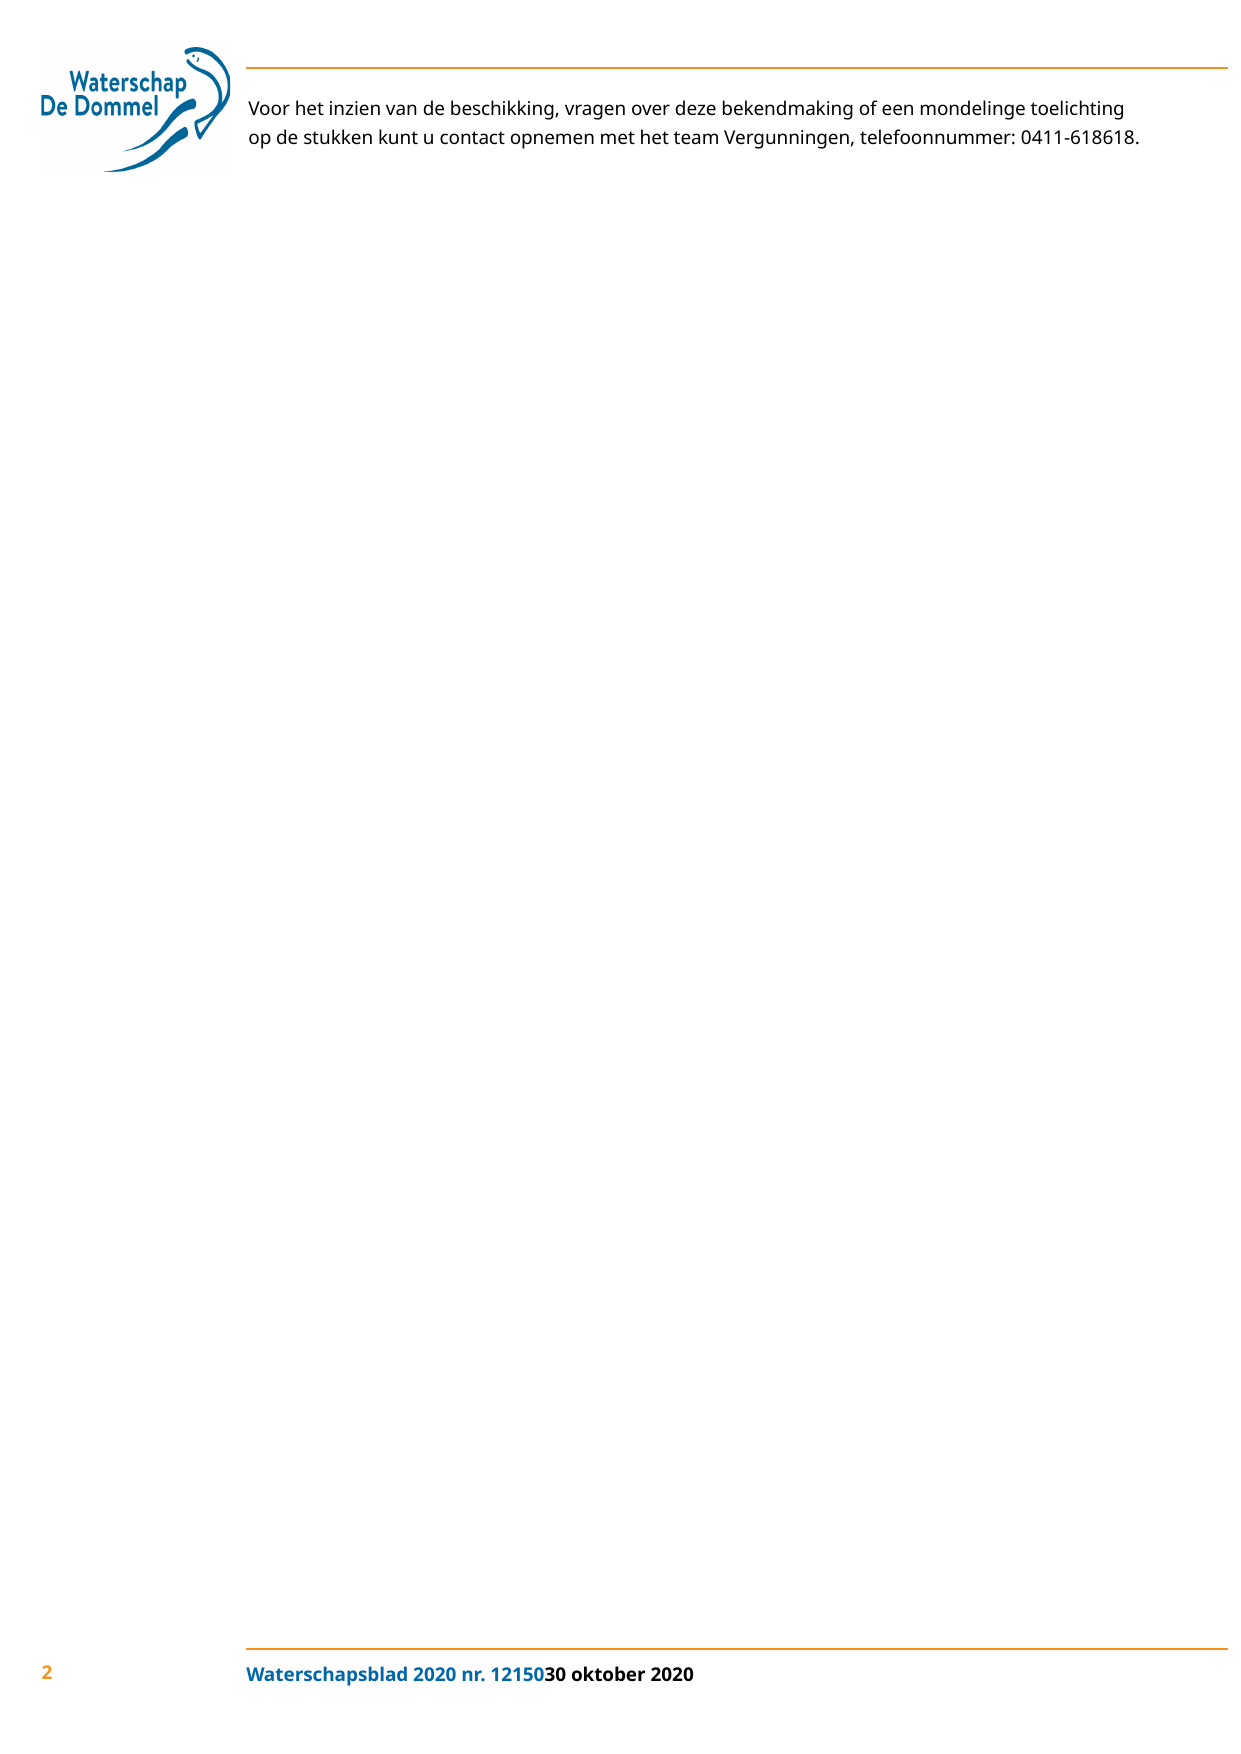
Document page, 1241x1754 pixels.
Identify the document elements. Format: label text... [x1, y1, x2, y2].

text Voor het inzien van de beschikking, vragen over deze bekendmaking of een mondelinge toelichting op de stukken kunt u contact opnemen met het team Vergunningen, telefoonnummer: 0411-618618. [248, 95, 1152, 150]
picture [45, 99, 51, 111]
picture [204, 47, 231, 76]
picture [41, 47, 231, 172]
picture [198, 118, 210, 131]
